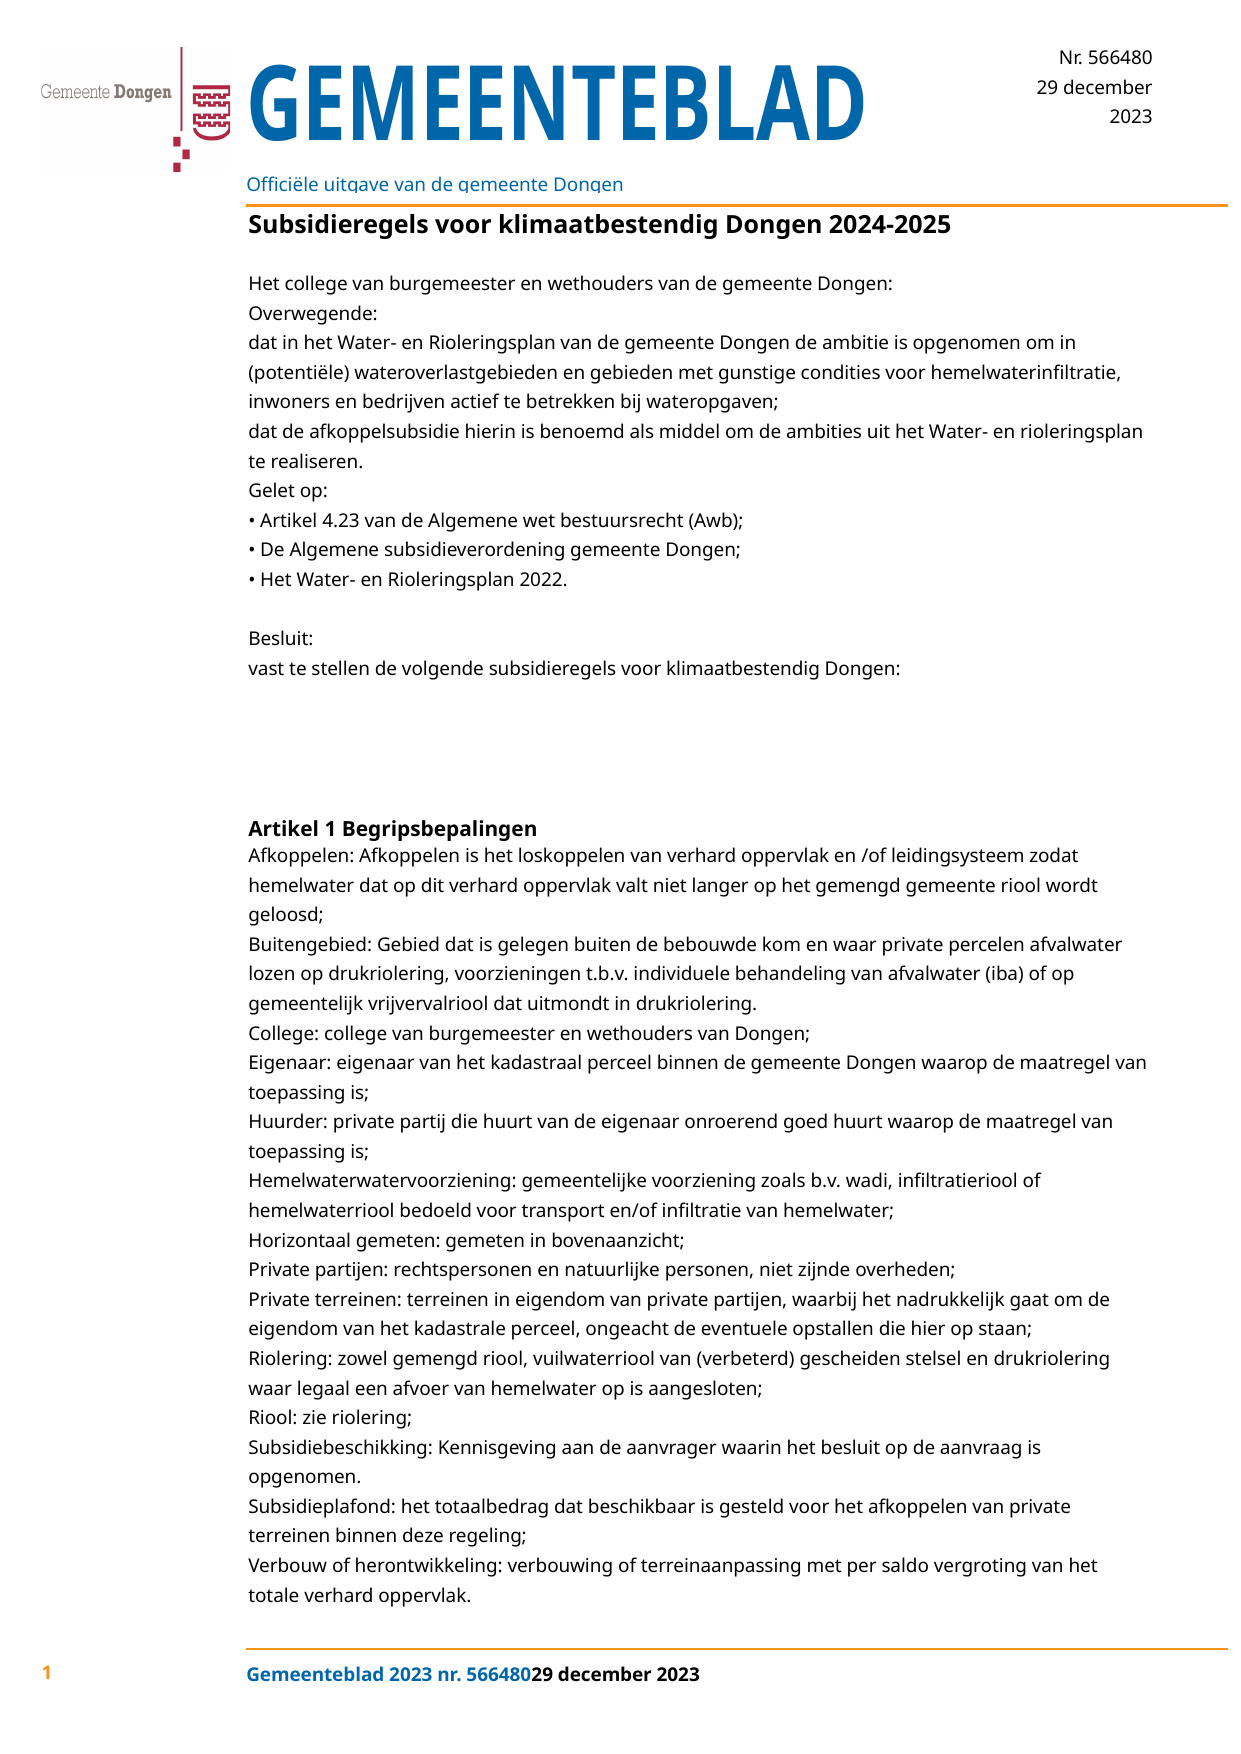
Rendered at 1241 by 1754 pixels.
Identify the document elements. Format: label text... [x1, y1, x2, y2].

text Subsidiebeschikking: Kennisgeving aan de aanvrager waarin het besluit op de aanvraag is opgenomen. [248, 1434, 1152, 1489]
text Huurder: private partij die huurt van de eigenaar onroerend goed huurt waarop de maatregel van toepassing is; [248, 1108, 1152, 1164]
text Buitengebied: Gebied dat is gelegen buiten de bebouwde kom en waar private percelen afvalwater lozen op drukriolering, voorzieningen t.b.v. individuele behandeling van afvalwater (iba) of op gemeentelijk vrijvervalriool dat uitmondt in drukriolering. [248, 931, 1152, 1016]
picture [41, 47, 231, 172]
text Subsidieregels voor klimaatbestendig Dongen 2024-2025 [248, 207, 1152, 241]
text • Het Water- en Rioleringsplan 2022. [248, 566, 1152, 592]
text dat de afkoppelsubsidie hierin is benoemd als middel om de ambities uit het Water- en rioleringsplan te realiseren. [248, 418, 1152, 473]
text Riool: zie riolering; [248, 1404, 1152, 1430]
text College: college van burgemeester en wethouders van Dongen; [248, 1020, 1152, 1045]
text Subsidieplafond: het totaalbedrag dat beschikbaar is gesteld voor het afkoppelen van private terreinen binnen deze regeling; [248, 1493, 1152, 1548]
text Overwegende: [248, 300, 1152, 326]
text • Artikel 4.23 van de Algemene wet bestuursrecht (Awb); [248, 507, 1152, 533]
text Verbouw of herontwikkeling: verbouwing of terreinaanpassing met per saldo vergroting van het totale verhard oppervlak. [248, 1552, 1152, 1607]
text Private terreinen: terreinen in eigendom van private partijen, waarbij het nadrukkelijk gaat om de eigendom van het kadastrale perceel, ongeacht de eventuele opstallen die hier op staan; [248, 1286, 1152, 1341]
text vast te stellen de volgende subsidieregels voor klimaatbestendig Dongen: [248, 655, 1152, 681]
text Het college van burgemeester en wethouders van de gemeente Dongen: [248, 270, 1152, 296]
text Hemelwaterwatervoorziening: gemeentelijke voorziening zoals b.v. wadi, infiltratieriool of hemelwaterriool bedoeld voor transport en/of infiltratie van hemelwater; [248, 1168, 1152, 1223]
text Riolering: zowel gemengd riool, vuilwaterriool van (verbeterd) gescheiden stelsel en drukriolering waar legaal een afvoer van hemelwater op is aangesloten; [248, 1345, 1152, 1400]
text Afkoppelen: Afkoppelen is het loskoppelen van verhard oppervlak en /of leidingsysteem zodat hemelwater dat op dit verhard oppervlak valt niet langer op het gemengd gemeente riool wordt geloosd; [248, 842, 1152, 927]
text Besluit: [248, 625, 1152, 651]
text • De Algemene subsidieverordening gemeente Dongen; [248, 537, 1152, 562]
text Private partijen: rechtspersonen en natuurlijke personen, niet zijnde overheden; [248, 1256, 1152, 1282]
text dat in het Water- en Rioleringsplan van de gemeente Dongen de ambitie is opgenomen om in (potentiële) wateroverlastgebieden en gebieden met gunstige condities voor hemelwaterinfiltratie, inwoners en bedrijven actief te betrekken bij wateropgaven; [248, 329, 1152, 414]
text Artikel 1 Begripsbepalingen [248, 814, 1152, 842]
text Gelet op: [248, 477, 1152, 503]
text Eigenaar: eigenaar van het kadastraal perceel binnen de gemeente Dongen waarop de maatregel van toepassing is; [248, 1049, 1152, 1104]
text Horizontaal gemeten: gemeten in bovenaanzicht; [248, 1227, 1152, 1252]
